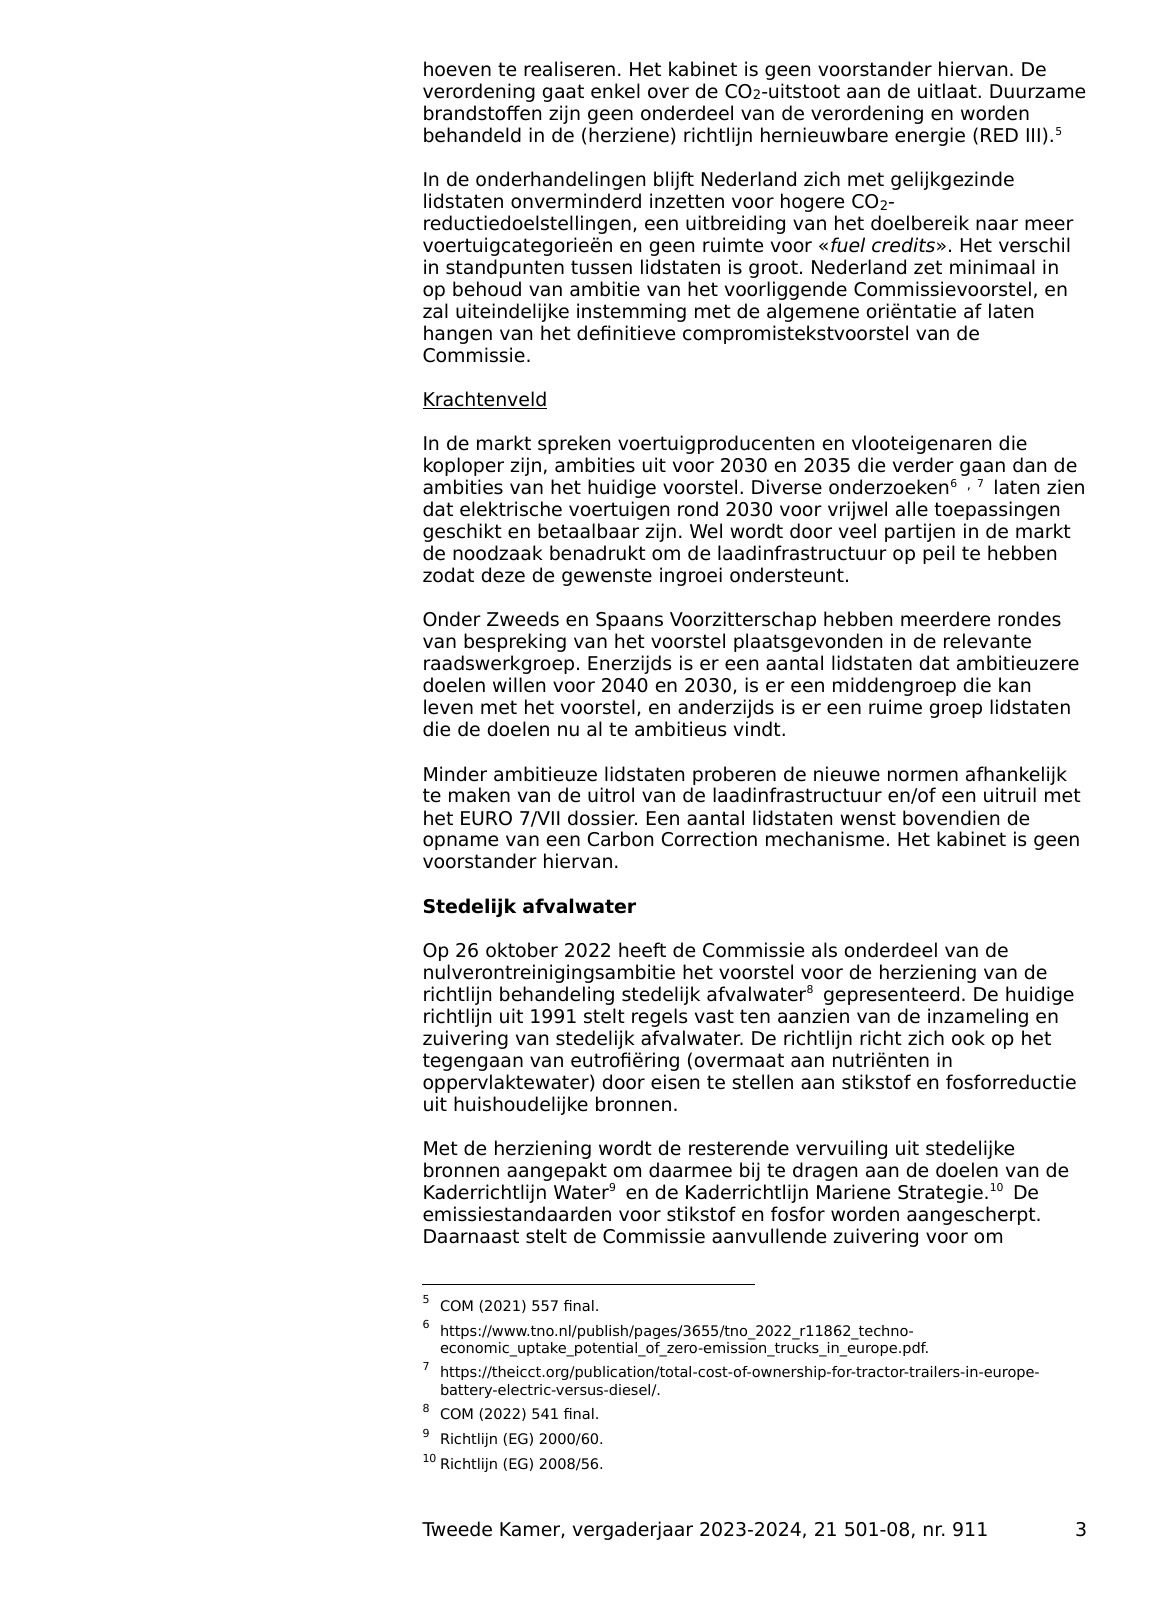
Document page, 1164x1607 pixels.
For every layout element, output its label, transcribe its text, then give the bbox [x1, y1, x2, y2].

text Richtlijn (EG) 2008/56. [422, 1452, 1087, 1474]
text Minder ambitieuze lidstaten proberen de nieuwe normen afhankelijk te maken van de uitrol van de laadinfrastructuur en/of een uitruil met het EURO 7/VII dossier. Een aantal lidstaten wenst bovendien de opname van een Carbon Correction mechanisme. Het kabinet is geen voorstander hiervan. [422, 763, 1087, 873]
text In de markt spreken voertuigproducenten en vlooteigenaren die koploper zijn, ambities uit voor 2030 en 2035 die verder gaan dan de ambities van het huidige voorstel. Diverse onderzoeken , laten zien dat elektrische voertuigen rond 2030 voor vrijwel alle toepassingen geschikt en betaalbaar zijn. Wel wordt door veel partijen in de markt de noodzaak benadrukt om de laadinfrastructuur op peil te hebben zodat deze de gewenste ingroei ondersteunt. [422, 433, 1087, 587]
text COM (2021) 557 final. [422, 1293, 1087, 1316]
text hoeven te realiseren. Het kabinet is geen voorstander hiervan. De verordening gaat enkel over de CO2-uitstoot aan de uitlaat. Duurzame brandstoffen zijn geen onderdeel van de verordening en worden behandeld in de (herziene) richtlijn hernieuwbare energie (RED III). [422, 59, 1087, 147]
text COM (2022) 541 final. [422, 1402, 1087, 1424]
text Met de herziening wordt de resterende vervuiling uit stedelijke bronnen aangepakt om daarmee bij te dragen aan de doelen van de Kaderrichtlijn Water en de Kaderrichtlijn Mariene Strategie. De emissiestandaarden voor stikstof en fosfor worden aangescherpt. Daarnaast stelt de Commissie aanvullende zuivering voor om [422, 1138, 1087, 1248]
text Op 26 oktober 2022 heeft de Commissie als onderdeel van de nulverontreinigingsambitie het voorstel voor de herziening van de richtlijn behandeling stedelijk afvalwater gepresenteerd. De huidige richtlijn uit 1991 stelt regels vast ten aanzien van de inzameling en zuivering van stedelijk afvalwater. De richtlijn richt zich ook op het tegengaan van eutrofiëring (overmaat aan nutriënten in oppervlaktewater) door eisen te stellen aan stikstof en fosforreductie uit huishoudelijke bronnen. [422, 940, 1087, 1116]
text Richtlijn (EG) 2000/60. [422, 1427, 1087, 1449]
text https://www.tno.nl/publish/pages/3655/tno_2022_r11862_techno-economic_uptake_potential_of_zero-emission_trucks_in_europe.pdf. [422, 1318, 1087, 1357]
subtitle Stedelijk afvalwater [422, 896, 1087, 917]
text Onder Zweeds en Spaans Voorzitterschap hebben meerdere rondes van bespreking van het voorstel plaatsgevonden in de relevante raadswerkgroep. Enerzijds is er een aantal lidstaten dat ambitieuzere doelen willen voor 2040 en 2030, is er een middengroep die kan leven met het voorstel, en anderzijds is er een ruime groep lidstaten die de doelen nu al te ambitieus vindt. [422, 609, 1087, 741]
subtitle Krachtenveld [422, 389, 1087, 411]
text https://theicct.org/publication/total-cost-of-ownership-for-tractor-trailers-in-europe-battery-electric-versus-diesel/. [422, 1360, 1087, 1399]
text In de onderhandelingen blijft Nederland zich met gelijkgezinde lidstaten onverminderd inzetten voor hogere CO2-reductiedoelstellingen, een uitbreiding van het doelbereik naar meer voertuigcategorieën en geen ruimte voor «fuel credits». Het verschil in standpunten tussen lidstaten is groot. Nederland zet minimaal in op behoud van ambitie van het voorliggende Commissievoorstel, en zal uiteindelijke instemming met de algemene oriëntatie af laten hangen van het definitieve compromistekstvoorstel van de Commissie. [422, 169, 1087, 367]
